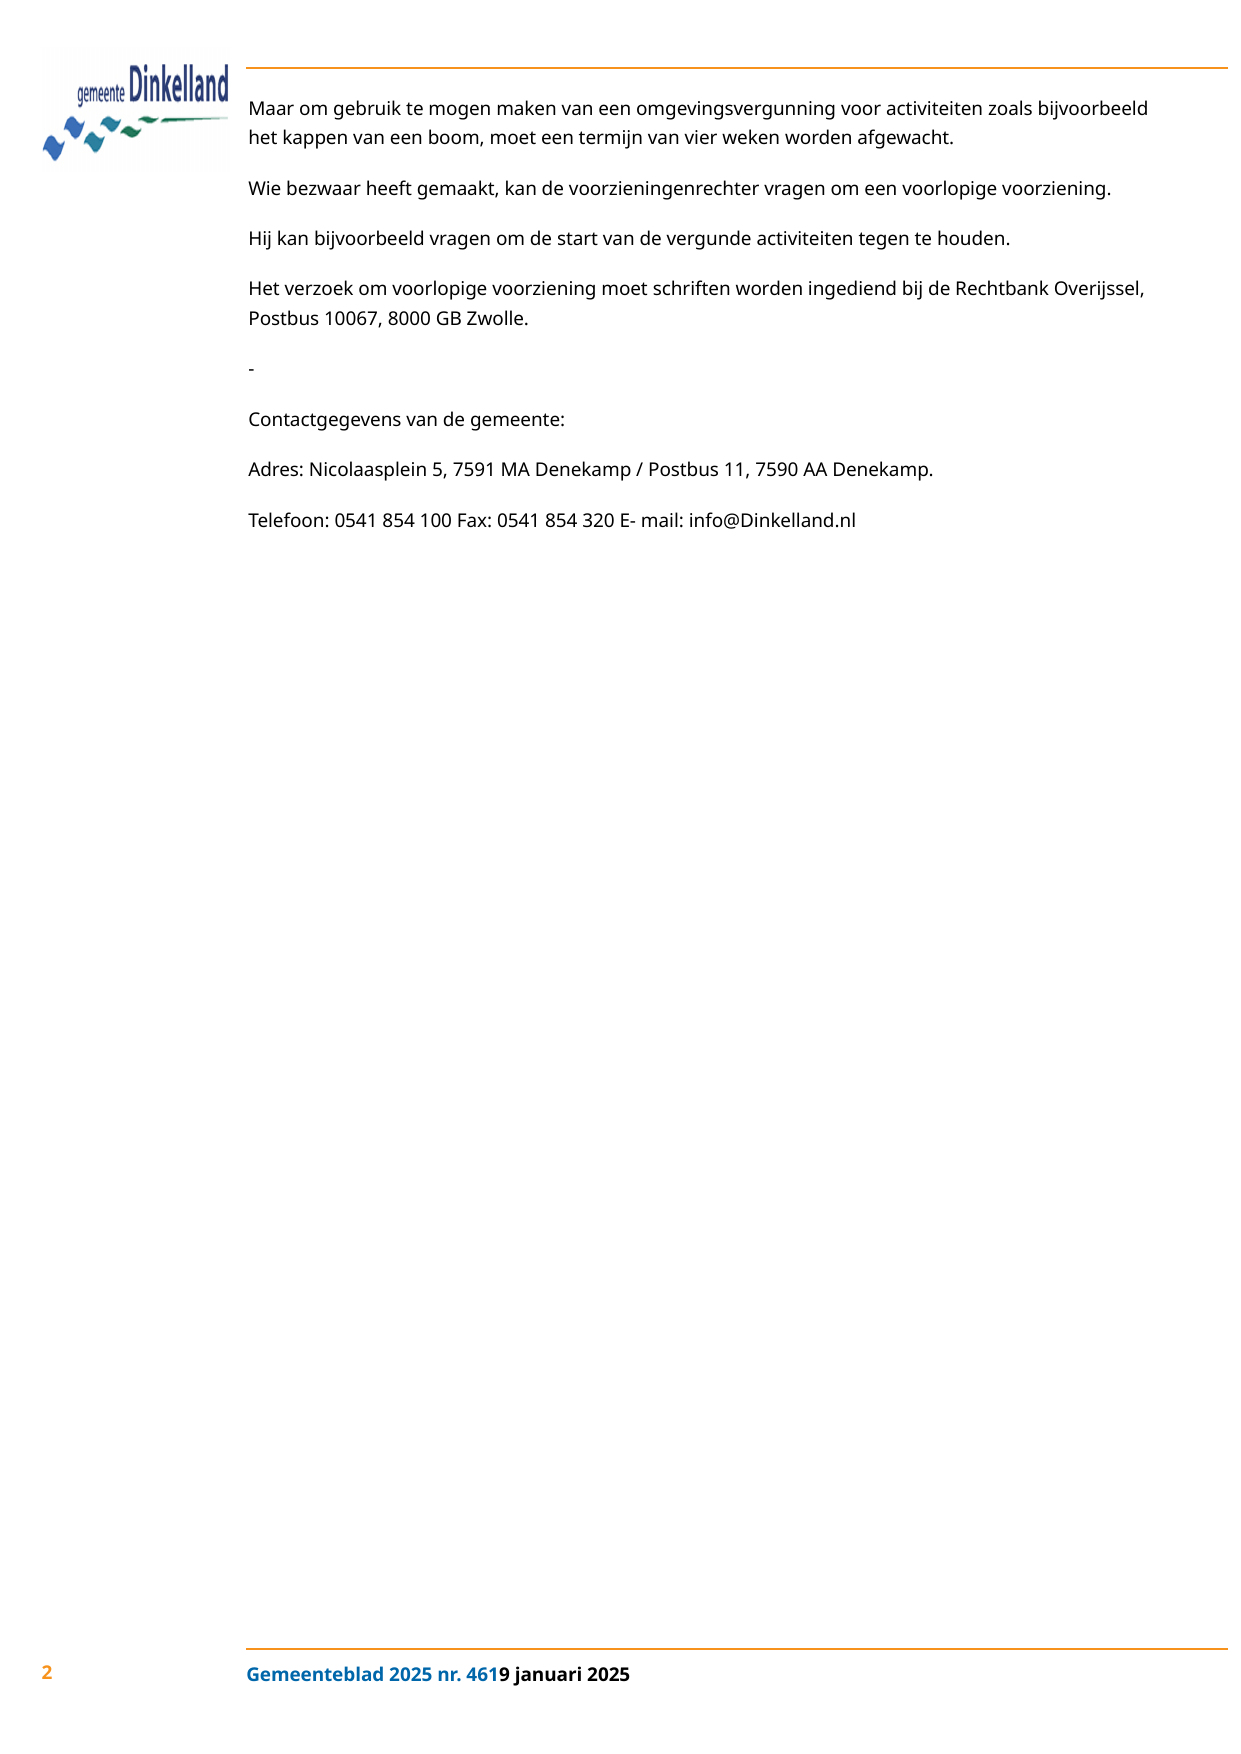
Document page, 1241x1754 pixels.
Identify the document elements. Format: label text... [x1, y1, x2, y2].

picture [41, 47, 231, 172]
text Het verzoek om voorlopige voorziening moet schriften worden ingediend bij de Rechtbank Overijssel, Postbus 10067, 8000 GB Zwolle. [248, 276, 1152, 331]
text Wie bezwaar heeft gemaakt, kan de voorzieningenrechter vragen om een voorlopige voorziening. [248, 175, 1152, 201]
text Adres: Nicolaasplein 5, 7591 MA Denekamp / Postbus 11, 7590 AA Denekamp. [248, 456, 1152, 482]
text Contactgegevens van de gemeente: [248, 406, 1152, 432]
text Hij kan bijvoorbeeld vragen om de start van de vergunde activiteiten tegen te houden. [248, 225, 1152, 251]
text Telefoon: 0541 854 100 Fax: 0541 854 320 E- mail: info@Dinkelland.nl [248, 507, 1152, 533]
text Maar om gebruik te mogen maken van een omgevingsvergunning voor activiteiten zoals bijvoorbeeld het kappen van een boom, moet een termijn van vier weken worden afgewacht. [248, 95, 1152, 150]
text - [248, 356, 1152, 381]
